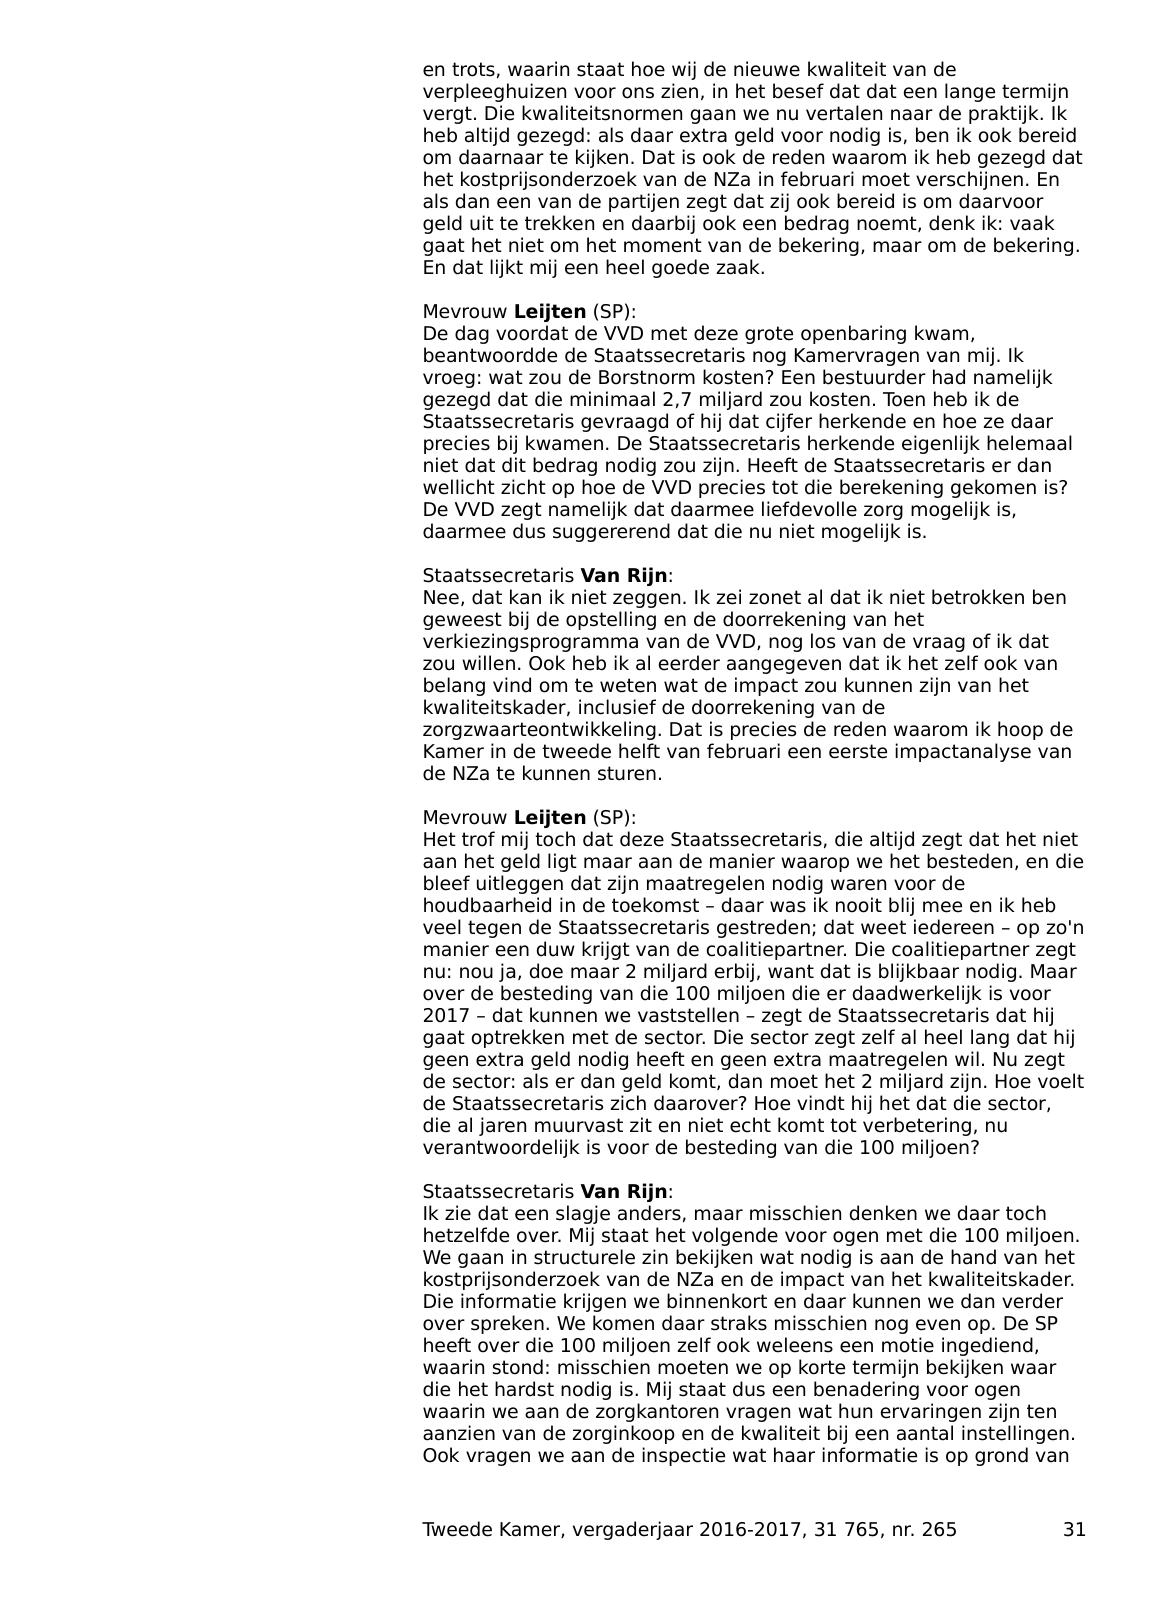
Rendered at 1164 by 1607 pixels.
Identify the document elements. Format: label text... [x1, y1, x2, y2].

text Mevrouw Leijten (SP): [422, 301, 1087, 323]
text Staatssecretaris Van Rijn: [422, 1181, 1087, 1203]
text Ik zie dat een slagje anders, maar misschien denken we daar toch hetzelfde over. Mij staat het volgende voor ogen met die 100 miljoen. We gaan in structurele zin bekijken wat nodig is aan de hand van het kostprijsonderzoek van de NZa en de impact van het kwaliteitskader. Die informatie krijgen we binnenkort en daar kunnen we dan verder over spreken. We komen daar straks misschien nog even op. De SP heeft over die 100 miljoen zelf ook weleens een motie ingediend, waarin stond: misschien moeten we op korte termijn bekijken waar die het hardst nodig is. Mij staat dus een benadering voor ogen waarin we aan de zorgkantoren vragen wat hun ervaringen zijn ten aanzien van de zorginkoop en de kwaliteit bij een aantal instellingen. Ook vragen we aan de inspectie wat haar informatie is op grond van [422, 1203, 1087, 1467]
text Nee, dat kan ik niet zeggen. Ik zei zonet al dat ik niet betrokken ben geweest bij de opstelling en de doorrekening van het verkiezingsprogramma van de VVD, nog los van de vraag of ik dat zou willen. Ook heb ik al eerder aangegeven dat ik het zelf ook van belang vind om te weten wat de impact zou kunnen zijn van het kwaliteitskader, inclusief de doorrekening van de zorgzwaarteontwikkeling. Dat is precies de reden waarom ik hoop de Kamer in de tweede helft van februari een eerste impactanalyse van de NZa te kunnen sturen. [422, 587, 1087, 785]
text De dag voordat de VVD met deze grote openbaring kwam, beantwoordde de Staatssecretaris nog Kamervragen van mij. Ik vroeg: wat zou de Borstnorm kosten? Een bestuurder had namelijk gezegd dat die minimaal 2,7 miljard zou kosten. Toen heb ik de Staatssecretaris gevraagd of hij dat cijfer herkende en hoe ze daar precies bij kwamen. De Staatssecretaris herkende eigenlijk helemaal niet dat dit bedrag nodig zou zijn. Heeft de Staatssecretaris er dan wellicht zicht op hoe de VVD precies tot die berekening gekomen is? De VVD zegt namelijk dat daarmee liefdevolle zorg mogelijk is, daarmee dus suggererend dat die nu niet mogelijk is. [422, 323, 1087, 543]
text Mevrouw Leijten (SP): [422, 807, 1087, 829]
text Staatssecretaris Van Rijn: [422, 565, 1087, 587]
text Het trof mij toch dat deze Staatssecretaris, die altijd zegt dat het niet aan het geld ligt maar aan de manier waarop we het besteden, en die bleef uitleggen dat zijn maatregelen nodig waren voor de houdbaarheid in de toekomst – daar was ik nooit blij mee en ik heb veel tegen de Staatssecretaris gestreden; dat weet iedereen – op zo'n manier een duw krijgt van de coalitiepartner. Die coalitiepartner zegt nu: nou ja, doe maar 2 miljard erbij, want dat is blijkbaar nodig. Maar over de besteding van die 100 miljoen die er daadwerkelijk is voor 2017 – dat kunnen we vaststellen – zegt de Staatssecretaris dat hij gaat optrekken met de sector. Die sector zegt zelf al heel lang dat hij geen extra geld nodig heeft en geen extra maatregelen wil. Nu zegt de sector: als er dan geld komt, dan moet het 2 miljard zijn. Hoe voelt de Staatssecretaris zich daarover? Hoe vindt hij het dat die sector, die al jaren muurvast zit en niet echt komt tot verbetering, nu verantwoordelijk is voor de besteding van die 100 miljoen? [422, 829, 1087, 1159]
text en trots, waarin staat hoe wij de nieuwe kwaliteit van de verpleeghuizen voor ons zien, in het besef dat dat een lange termijn vergt. Die kwaliteitsnormen gaan we nu vertalen naar de praktijk. Ik heb altijd gezegd: als daar extra geld voor nodig is, ben ik ook bereid om daarnaar te kijken. Dat is ook de reden waarom ik heb gezegd dat het kostprijsonderzoek van de NZa in februari moet verschijnen. En als dan een van de partijen zegt dat zij ook bereid is om daarvoor geld uit te trekken en daarbij ook een bedrag noemt, denk ik: vaak gaat het niet om het moment van de bekering, maar om de bekering. En dat lijkt mij een heel goede zaak. [422, 59, 1087, 279]
